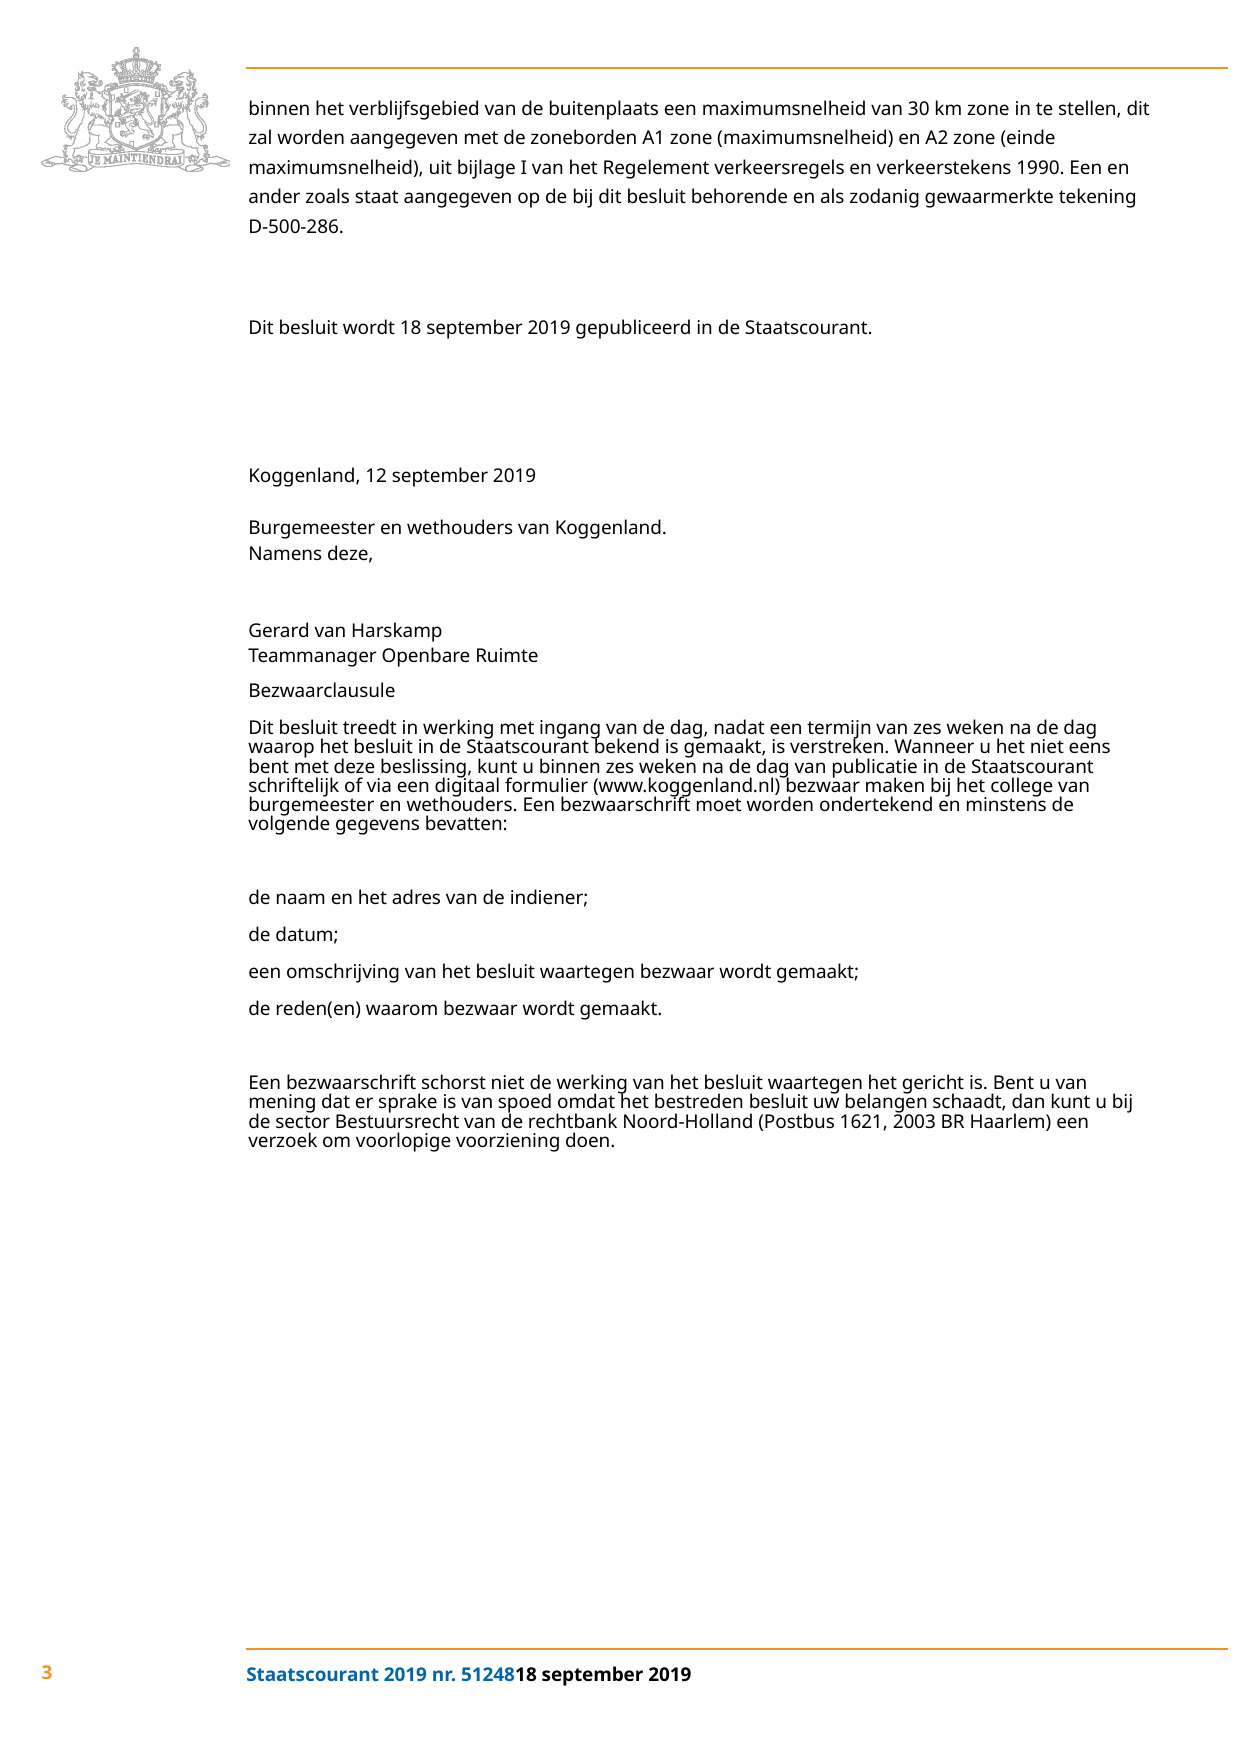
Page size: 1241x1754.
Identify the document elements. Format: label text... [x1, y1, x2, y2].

text Gerard van Harskamp [248, 617, 1152, 643]
text de reden(en) waarom bezwaar wordt gemaakt. [248, 1000, 1152, 1019]
text Dit besluit treedt in werking met ingang van de dag, nadat een termijn van zes weken na de dag waarop het besluit in de Staatscourant bekend is gemaakt, is verstreken. Wanneer u het niet eens bent met deze beslissing, kunt u binnen zes weken na de dag van publicatie in de Staatscourant schriftelijk of via een digitaal formulier (www.koggenland.nl) bezwaar maken bij het college van burgemeester en wethouders. Een bezwaarschrift moet worden ondertekend en minstens de volgende gegevens bevatten: [248, 719, 1152, 835]
text Teammanager Openbare Ruimte [248, 643, 1152, 668]
text Bezwaarclausule [248, 682, 1152, 701]
text Burgemeester en wethouders van Koggenland. [248, 514, 1152, 540]
text binnen het verblijfsgebied van de buitenplaats een maximumsnelheid van 30 km zone in te stellen, dit zal worden aangegeven met de zoneborden A1 zone (maximumsnelheid) en A2 zone (einde maximumsnelheid), uit bijlage I van het Regelement verkeersregels en verkeerstekens 1990. Een en ander zoals staat aangegeven op de bij dit besluit behorende en als zodanig gewaarmerkte tekening D-500-286. [248, 95, 1152, 239]
text een omschrijving van het besluit waartegen bezwaar wordt gemaakt; [248, 963, 1152, 983]
text Koggenland, 12 september 2019 [248, 463, 1152, 488]
text Dit besluit wordt 18 september 2019 gepubliceerd in de Staatscourant. [248, 314, 1152, 340]
picture [41, 47, 231, 172]
text de datum; [248, 926, 1152, 946]
text Namens deze, [248, 540, 1152, 566]
text de naam en het adres van de indiener; [248, 889, 1152, 909]
text Een bezwaarschrift schorst niet de werking van het besluit waartegen het gericht is. Bent u van mening dat er sprake is van spoed omdat het bestreden besluit uw belangen schaadt, dan kunt u bij de sector Bestuursrecht van de rechtbank Noord-Holland (Postbus 1621, 2003 BR Haarlem) een verzoek om voorlopige voorziening doen. [248, 1074, 1152, 1151]
